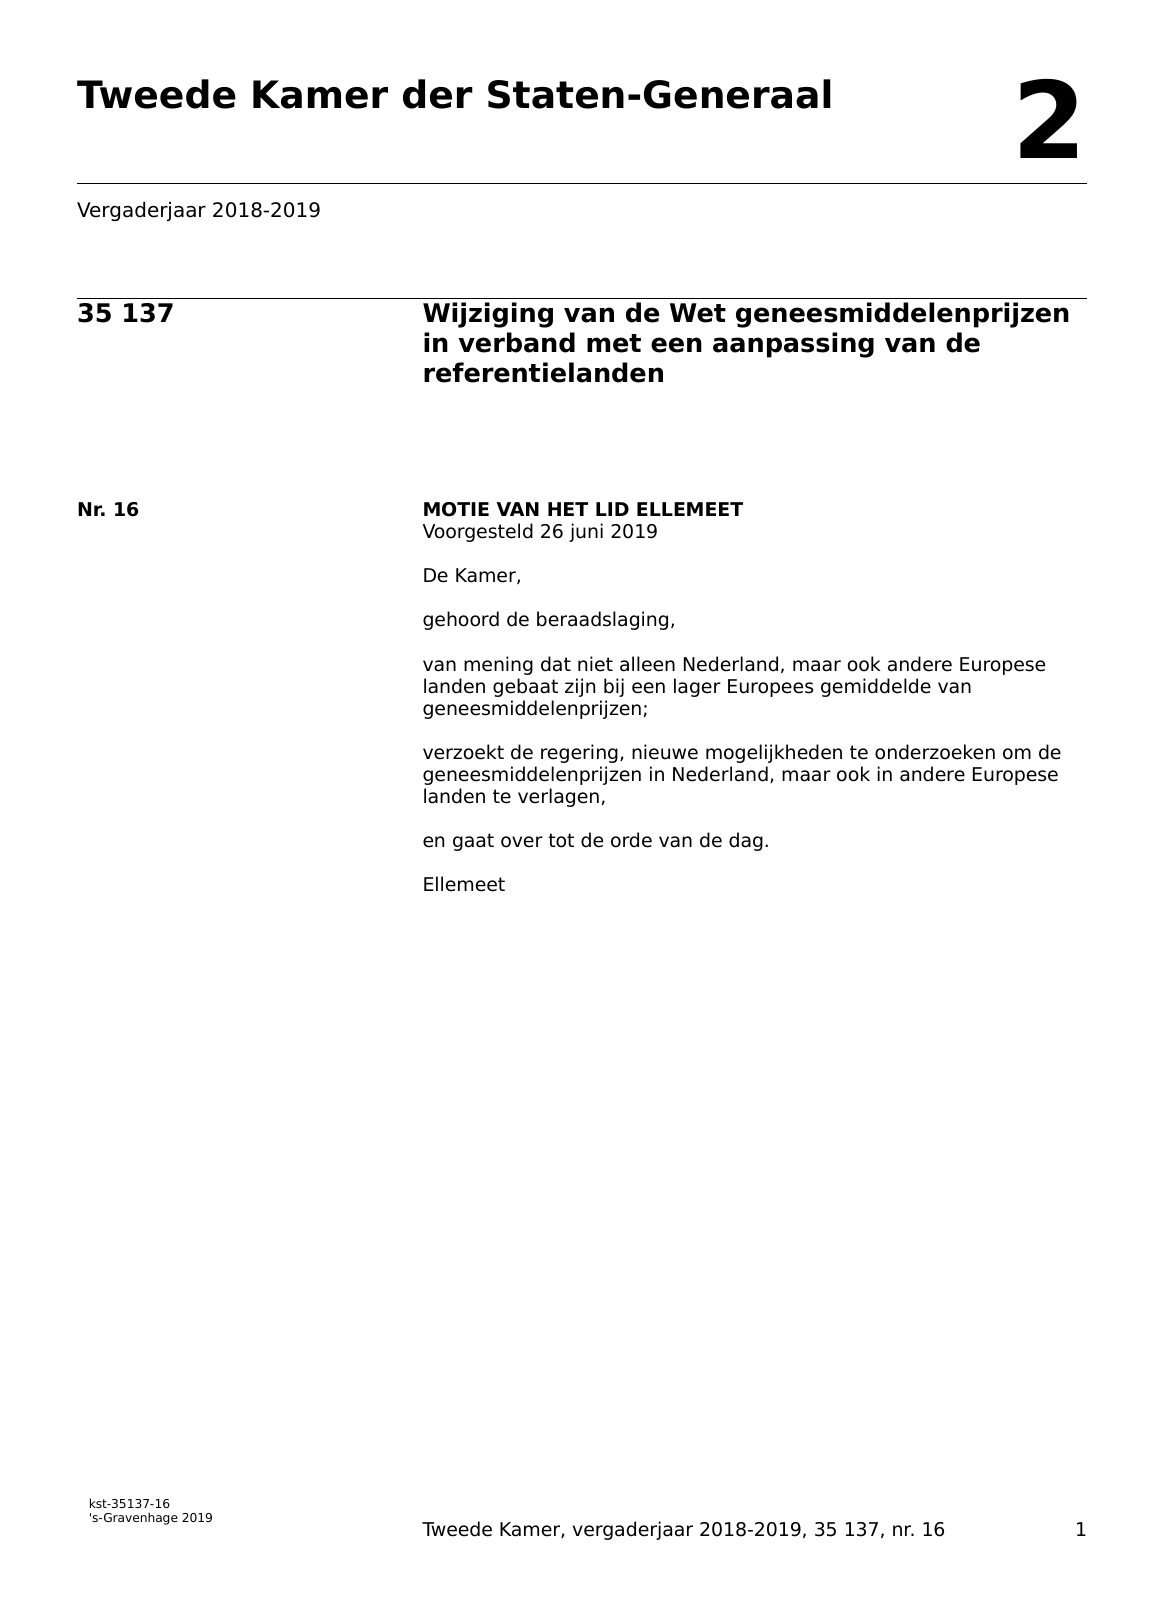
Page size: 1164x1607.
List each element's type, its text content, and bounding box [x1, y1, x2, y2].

text Voorgesteld 26 juni 2019 [422, 521, 1087, 543]
table_cell Vergaderjaar 2018-2019 [77, 184, 1087, 298]
text 's-Gravenhage 2019 [88, 1511, 323, 1525]
text en gaat over tot de orde van de dag. [422, 830, 1087, 852]
text verzoekt de regering, nieuwe mogelijkheden te onderzoeken om de geneesmiddelenprijzen in Nederland, maar ook in andere Europese landen te verlagen, [422, 742, 1087, 808]
table_header Tweede Kamer der Staten-Generaal [77, 59, 886, 183]
text gehoord de beraadslaging, [422, 609, 1087, 631]
text kst-35137-16 [88, 1497, 323, 1511]
table_header 2 [886, 59, 1087, 183]
text De Kamer, [422, 565, 1087, 587]
subtitle Nr. 16 MOTIE VAN HET LID ELLEMEET [77, 499, 1087, 521]
text van mening dat niet alleen Nederland, maar ook andere Europese landen gebaat zijn bij een lager Europees gemiddelde van geneesmiddelenprijzen; [422, 653, 1087, 719]
subtitle 35 137 Wijziging van de Wet geneesmiddelenprijzen in verband met een aanpassing van de referentielanden [77, 299, 1087, 388]
text Ellemeet [422, 874, 1087, 896]
